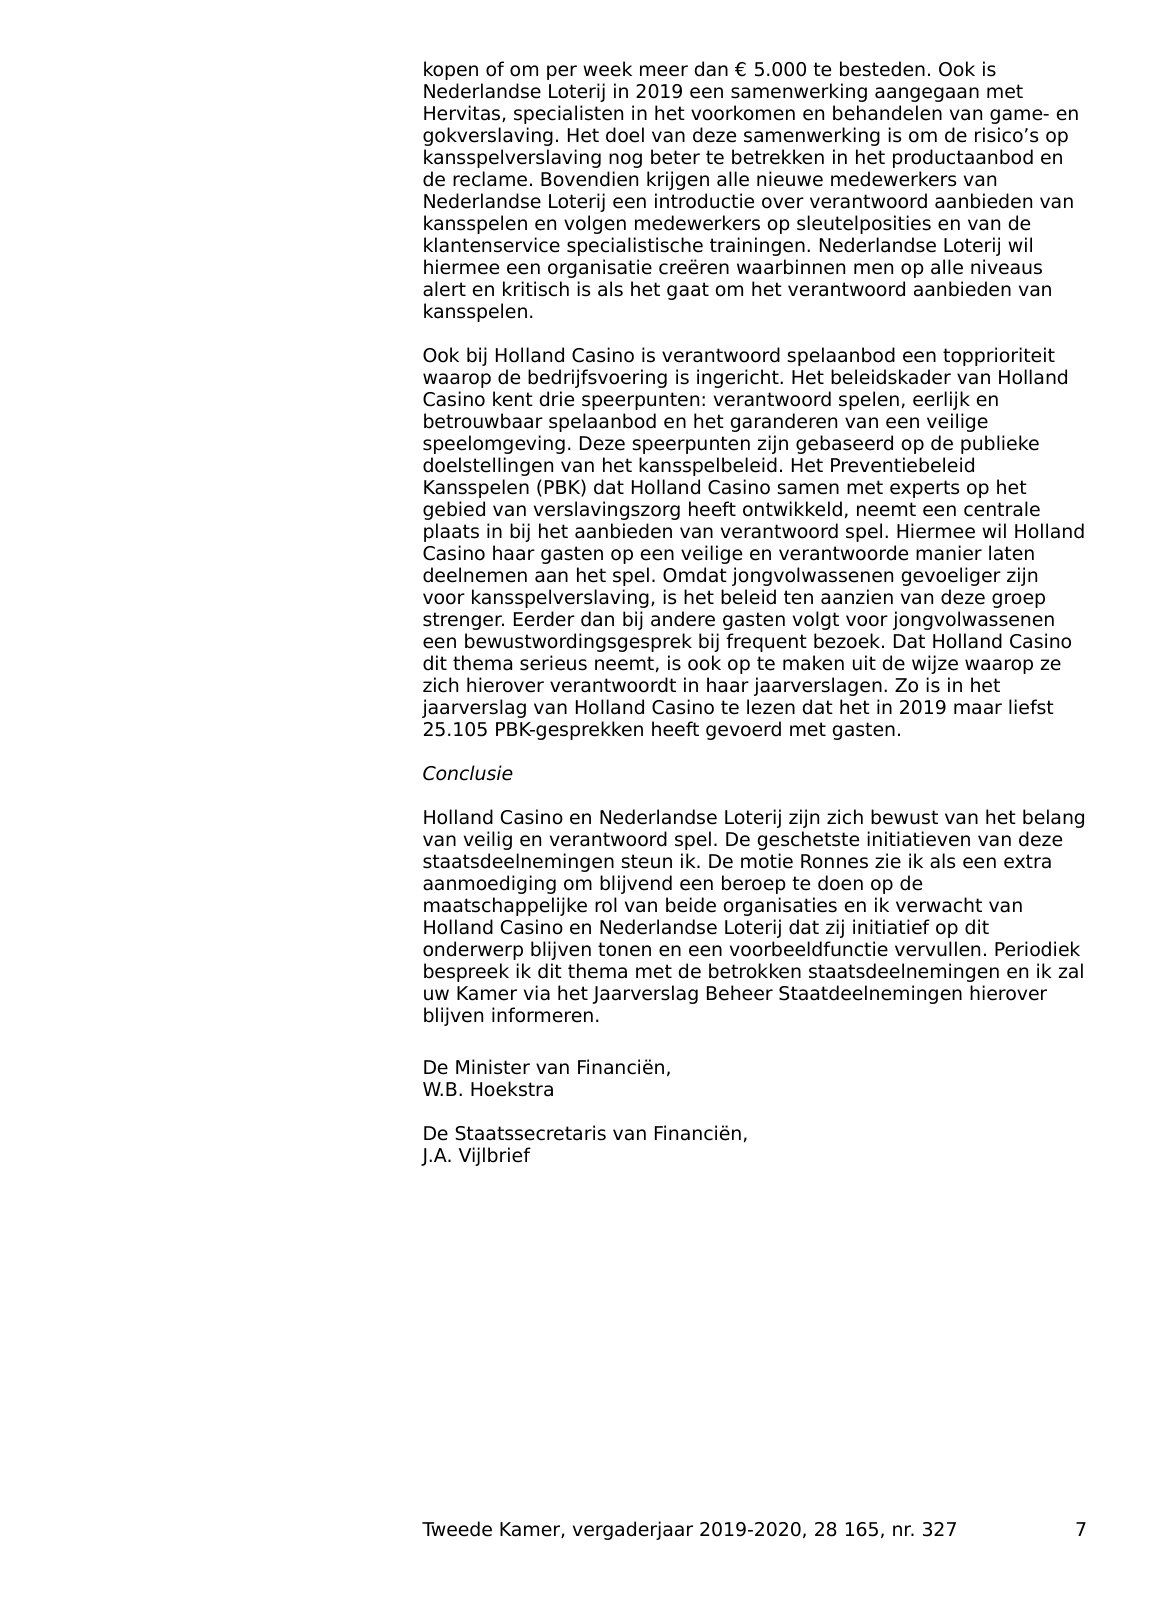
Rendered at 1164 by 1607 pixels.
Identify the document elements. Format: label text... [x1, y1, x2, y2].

text Ook bij Holland Casino is verantwoord spelaanbod een topprioriteit waarop de bedrijfsvoering is ingericht. Het beleidskader van Holland Casino kent drie speerpunten: verantwoord spelen, eerlijk en betrouwbaar spelaanbod en het garanderen van een veilige speelomgeving. Deze speerpunten zijn gebaseerd op de publieke doelstellingen van het kansspelbeleid. Het Preventiebeleid Kansspelen (PBK) dat Holland Casino samen met experts op het gebied van verslavingszorg heeft ontwikkeld, neemt een centrale plaats in bij het aanbieden van verantwoord spel. Hiermee wil Holland Casino haar gasten op een veilige en verantwoorde manier laten deelnemen aan het spel. Omdat jongvolwassenen gevoeliger zijn voor kansspelverslaving, is het beleid ten aanzien van deze groep strenger. Eerder dan bij andere gasten volgt voor jongvolwassenen een bewustwordingsgesprek bij frequent bezoek. Dat Holland Casino dit thema serieus neemt, is ook op te maken uit de wijze waarop ze zich hierover verantwoordt in haar jaarverslagen. Zo is in het jaarverslag van Holland Casino te lezen dat het in 2019 maar liefst 25.105 PBK-gesprekken heeft gevoerd met gasten. [422, 345, 1087, 741]
text kopen of om per week meer dan € 5.000 te besteden. Ook is Nederlandse Loterij in 2019 een samenwerking aangegaan met Hervitas, specialisten in het voorkomen en behandelen van game- en gokverslaving. Het doel van deze samenwerking is om de risico’s op kansspelverslaving nog beter te betrekken in het productaanbod en de reclame. Bovendien krijgen alle nieuwe medewerkers van Nederlandse Loterij een introductie over verantwoord aanbieden van kansspelen en volgen medewerkers op sleutelposities en van de klantenservice specialistische trainingen. Nederlandse Loterij wil hiermee een organisatie creëren waarbinnen men op alle niveaus alert en kritisch is als het gaat om het verantwoord aanbieden van kansspelen. [422, 59, 1087, 323]
subtitle Conclusie [422, 763, 1087, 785]
text De Staatssecretaris van Financiën, J.A. Vijlbrief [422, 1123, 1087, 1167]
text De Minister van Financiën, W.B. Hoekstra [422, 1057, 1087, 1101]
text Holland Casino en Nederlandse Loterij zijn zich bewust van het belang van veilig en verantwoord spel. De geschetste initiatieven van deze staatsdeelnemingen steun ik. De motie Ronnes zie ik als een extra aanmoediging om blijvend een beroep te doen op de maatschappelijke rol van beide organisaties en ik verwacht van Holland Casino en Nederlandse Loterij dat zij initiatief op dit onderwerp blijven tonen en een voorbeeldfunctie vervullen. Periodiek bespreek ik dit thema met de betrokken staatsdeelnemingen en ik zal uw Kamer via het Jaarverslag Beheer Staatdeelnemingen hierover blijven informeren. [422, 807, 1087, 1027]
